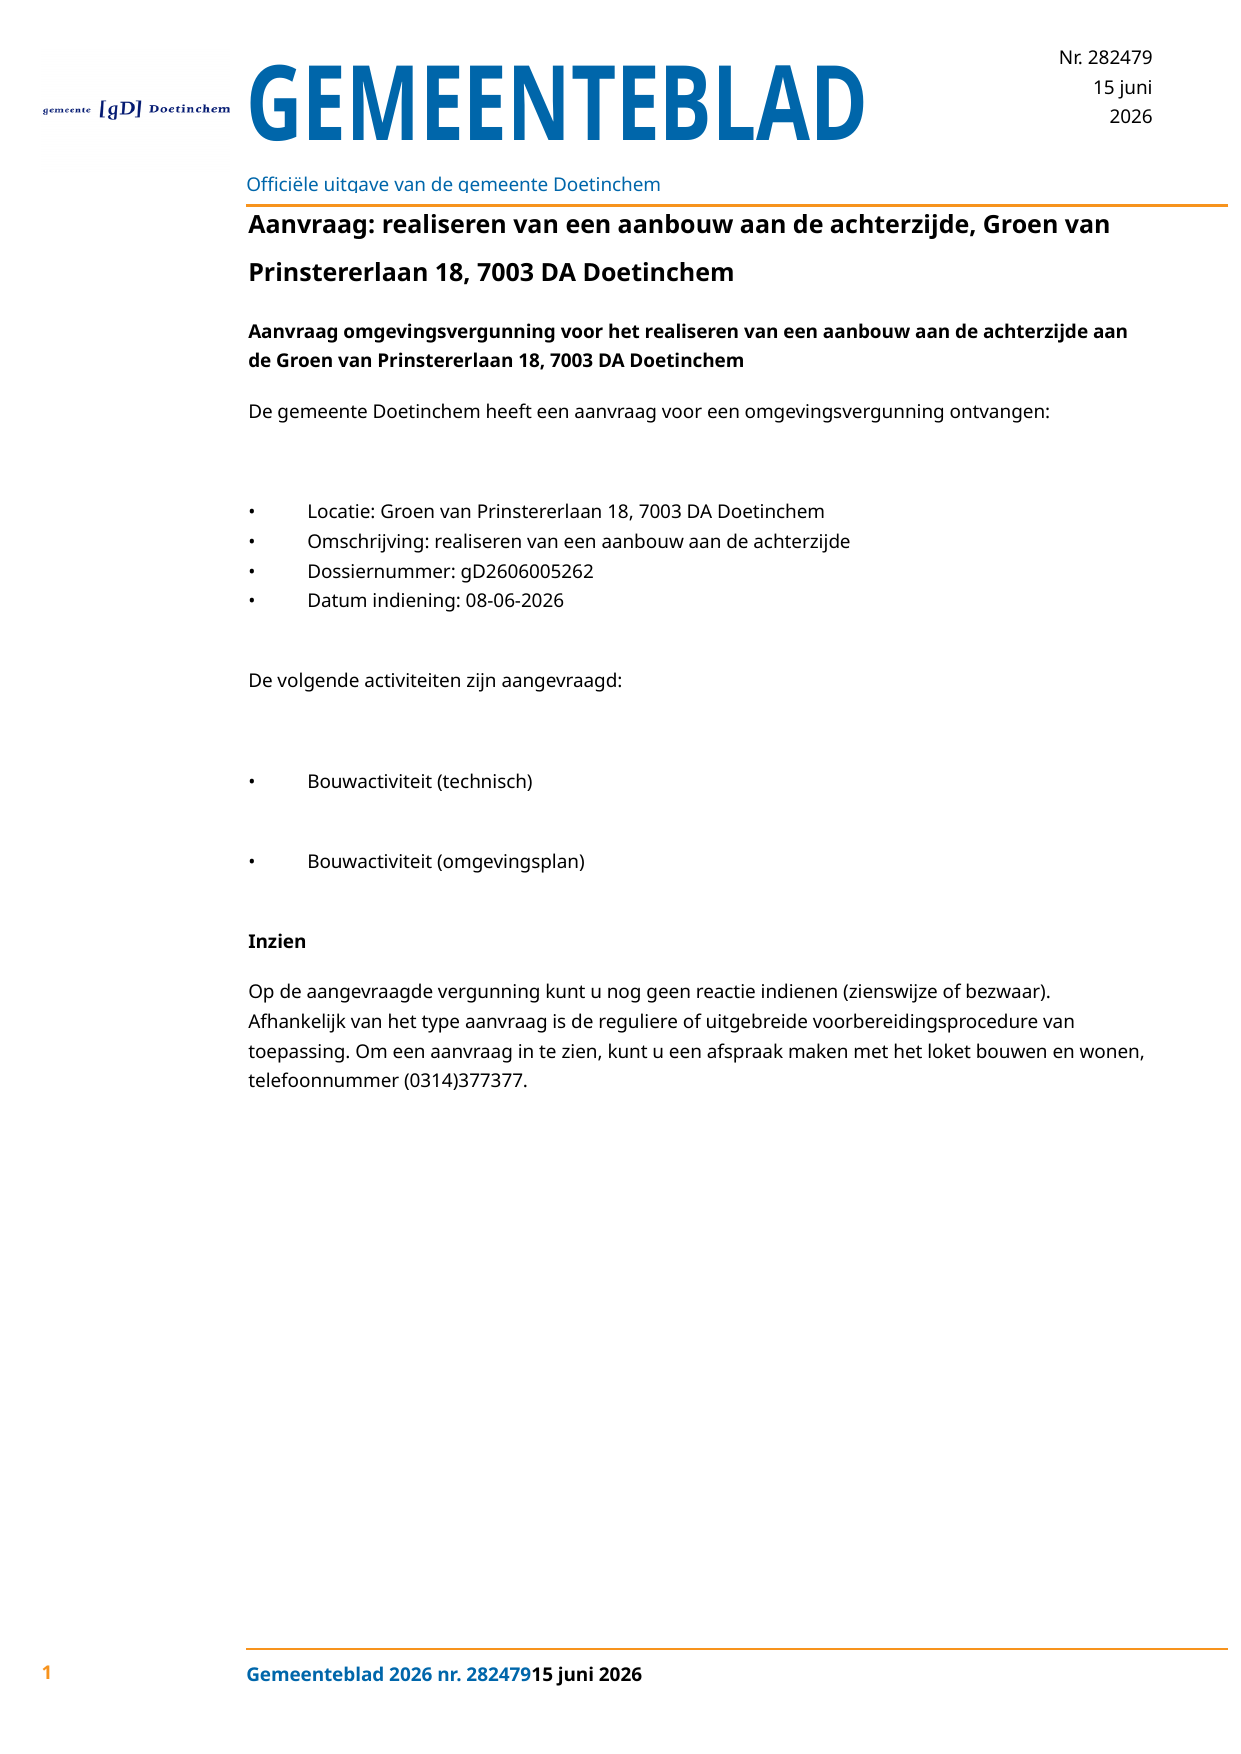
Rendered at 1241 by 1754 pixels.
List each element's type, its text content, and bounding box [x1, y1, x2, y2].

text Inzien [248, 928, 1152, 954]
list Bouwactiviteit (omgevingsplan) [248, 848, 1152, 874]
text Aanvraag omgevingsvergunning voor het realiseren van een aanbouw aan de achterzijde aan de Groen van Prinstererlaan 18, 7003 DA Doetinchem [248, 318, 1152, 373]
list Dossiernummer: gD2606005262 [248, 558, 1152, 584]
picture [41, 47, 231, 172]
text Op de aangevraagde vergunning kunt u nog geen reactie indienen (zienswijze of bezwaar). Afhankelijk van het type aanvraag is de reguliere of uitgebreide voorbereidingsprocedure van toepassing. Om een aanvraag in te zien, kunt u een afspraak maken met het loket bouwen en wonen, telefoonnummer (0314)377377. [248, 979, 1152, 1093]
list Bouwactiviteit (technisch) [248, 768, 1152, 794]
text De gemeente Doetinchem heeft een aanvraag voor een omgevingsvergunning ontvangen: [248, 398, 1152, 424]
list Omschrijving: realiseren van een aanbouw aan de achterzijde [248, 528, 1152, 554]
text Aanvraag: realiseren van een aanbouw aan de achterzijde, Groen van Prinstererlaan 18, 7003 DA Doetinchem [248, 207, 1152, 288]
text De volgende activiteiten zijn aangevraagd: [248, 667, 1152, 693]
list Locatie: Groen van Prinstererlaan 18, 7003 DA Doetinchem [248, 499, 1152, 524]
list Datum indiening: 08-06-2026 [248, 587, 1152, 613]
